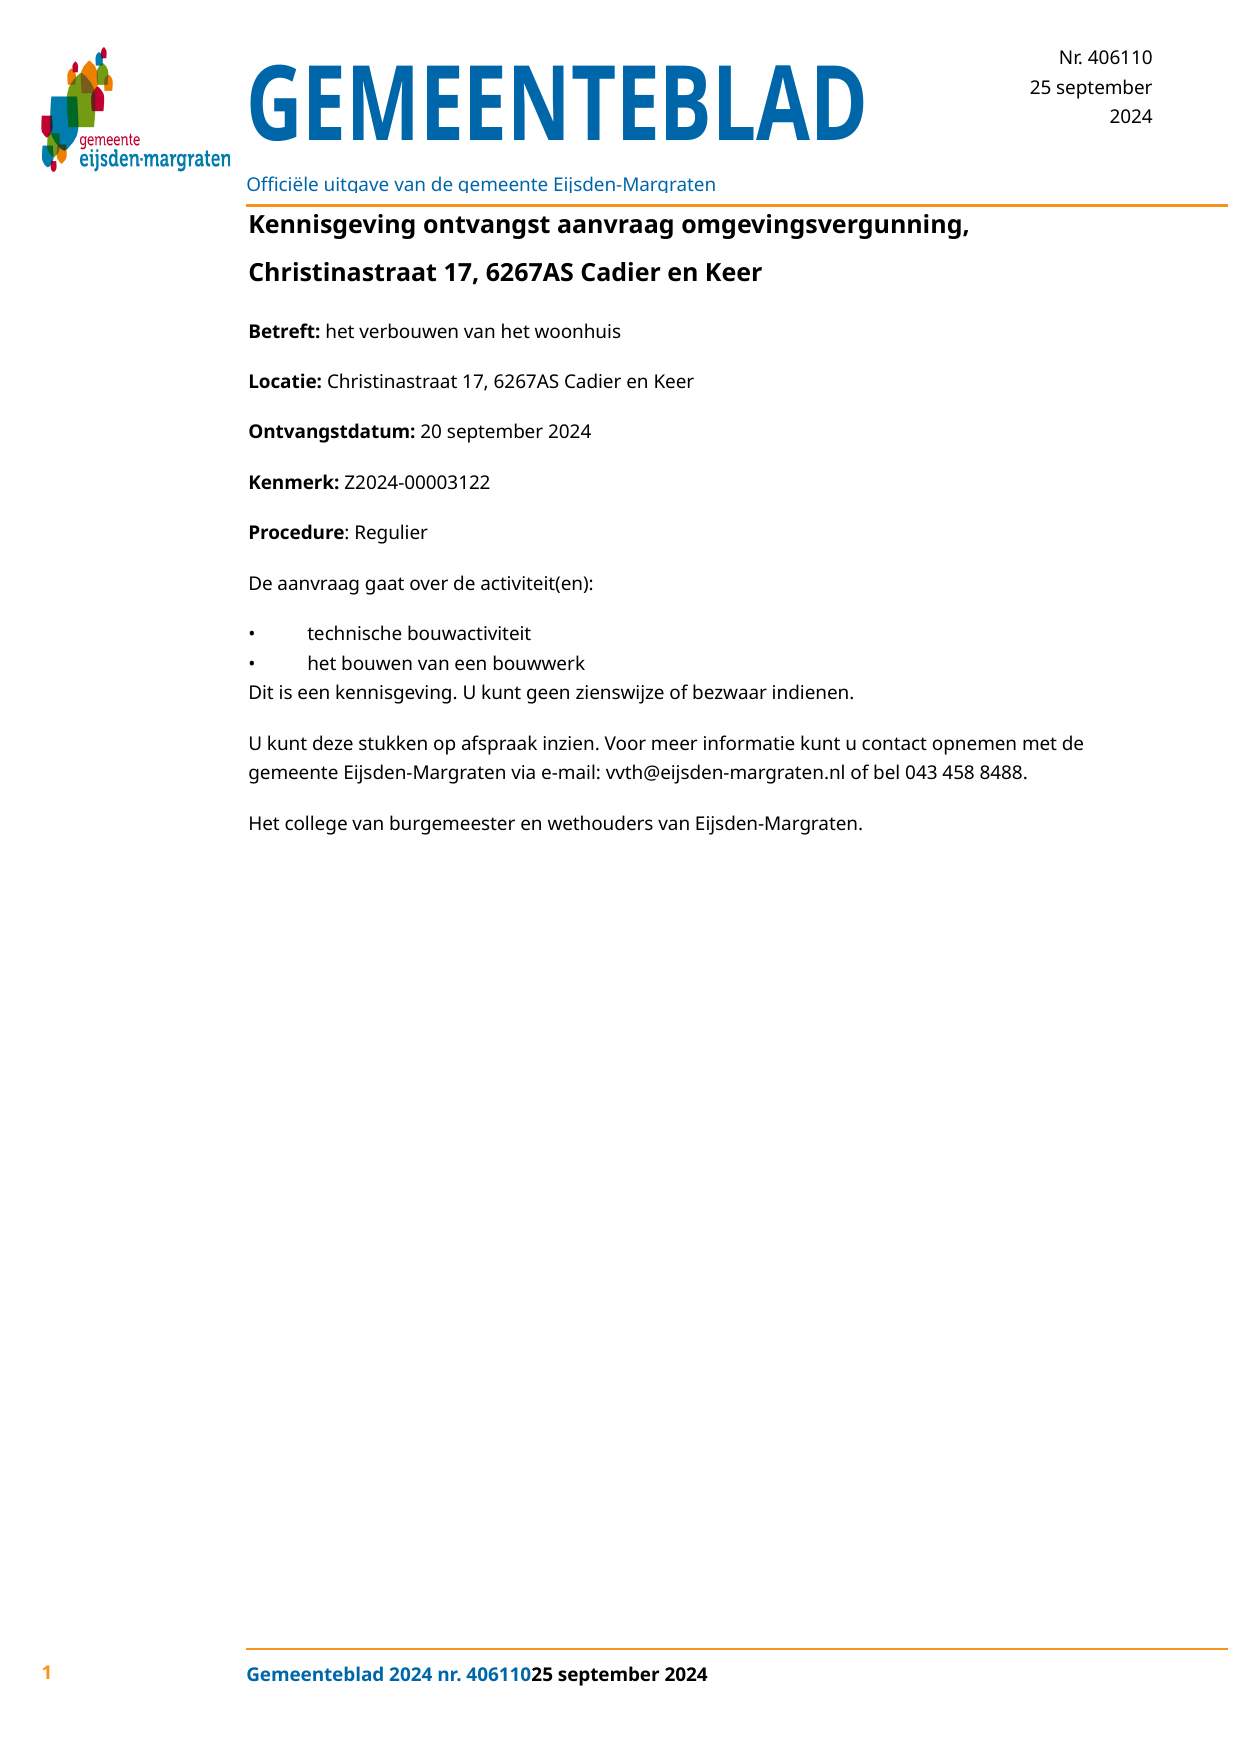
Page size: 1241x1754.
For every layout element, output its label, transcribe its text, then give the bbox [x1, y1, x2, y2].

text Het college van burgemeester en wethouders van Eijsden-Margraten. [248, 810, 1152, 836]
list technische bouwactiviteit [248, 620, 1152, 646]
list het bouwen van een bouwwerk [248, 650, 1152, 676]
text U kunt deze stukken op afspraak inzien. Voor meer informatie kunt u contact opnemen met de gemeente Eijsden-Margraten via e-mail: vvth@eijsden-margraten.nl of bel 043 458 8488. [248, 730, 1152, 785]
picture [41, 47, 231, 172]
text Ontvangstdatum: 20 september 2024 [248, 419, 1152, 444]
text Procedure: Regulier [248, 519, 1152, 545]
text Betreft: het verbouwen van het woonhuis [248, 318, 1152, 344]
text Dit is een kennisgeving. U kunt geen zienswijze of bezwaar indienen. [248, 679, 1152, 705]
text Locatie: Christinastraat 17, 6267AS Cadier en Keer [248, 368, 1152, 394]
text Kenmerk: Z2024-00003122 [248, 469, 1152, 495]
text Kennisgeving ontvangst aanvraag omgevingsvergunning, Christinastraat 17, 6267AS Cadier en Keer [248, 207, 1152, 288]
text De aanvraag gaat over de activiteit(en): [248, 570, 1152, 596]
